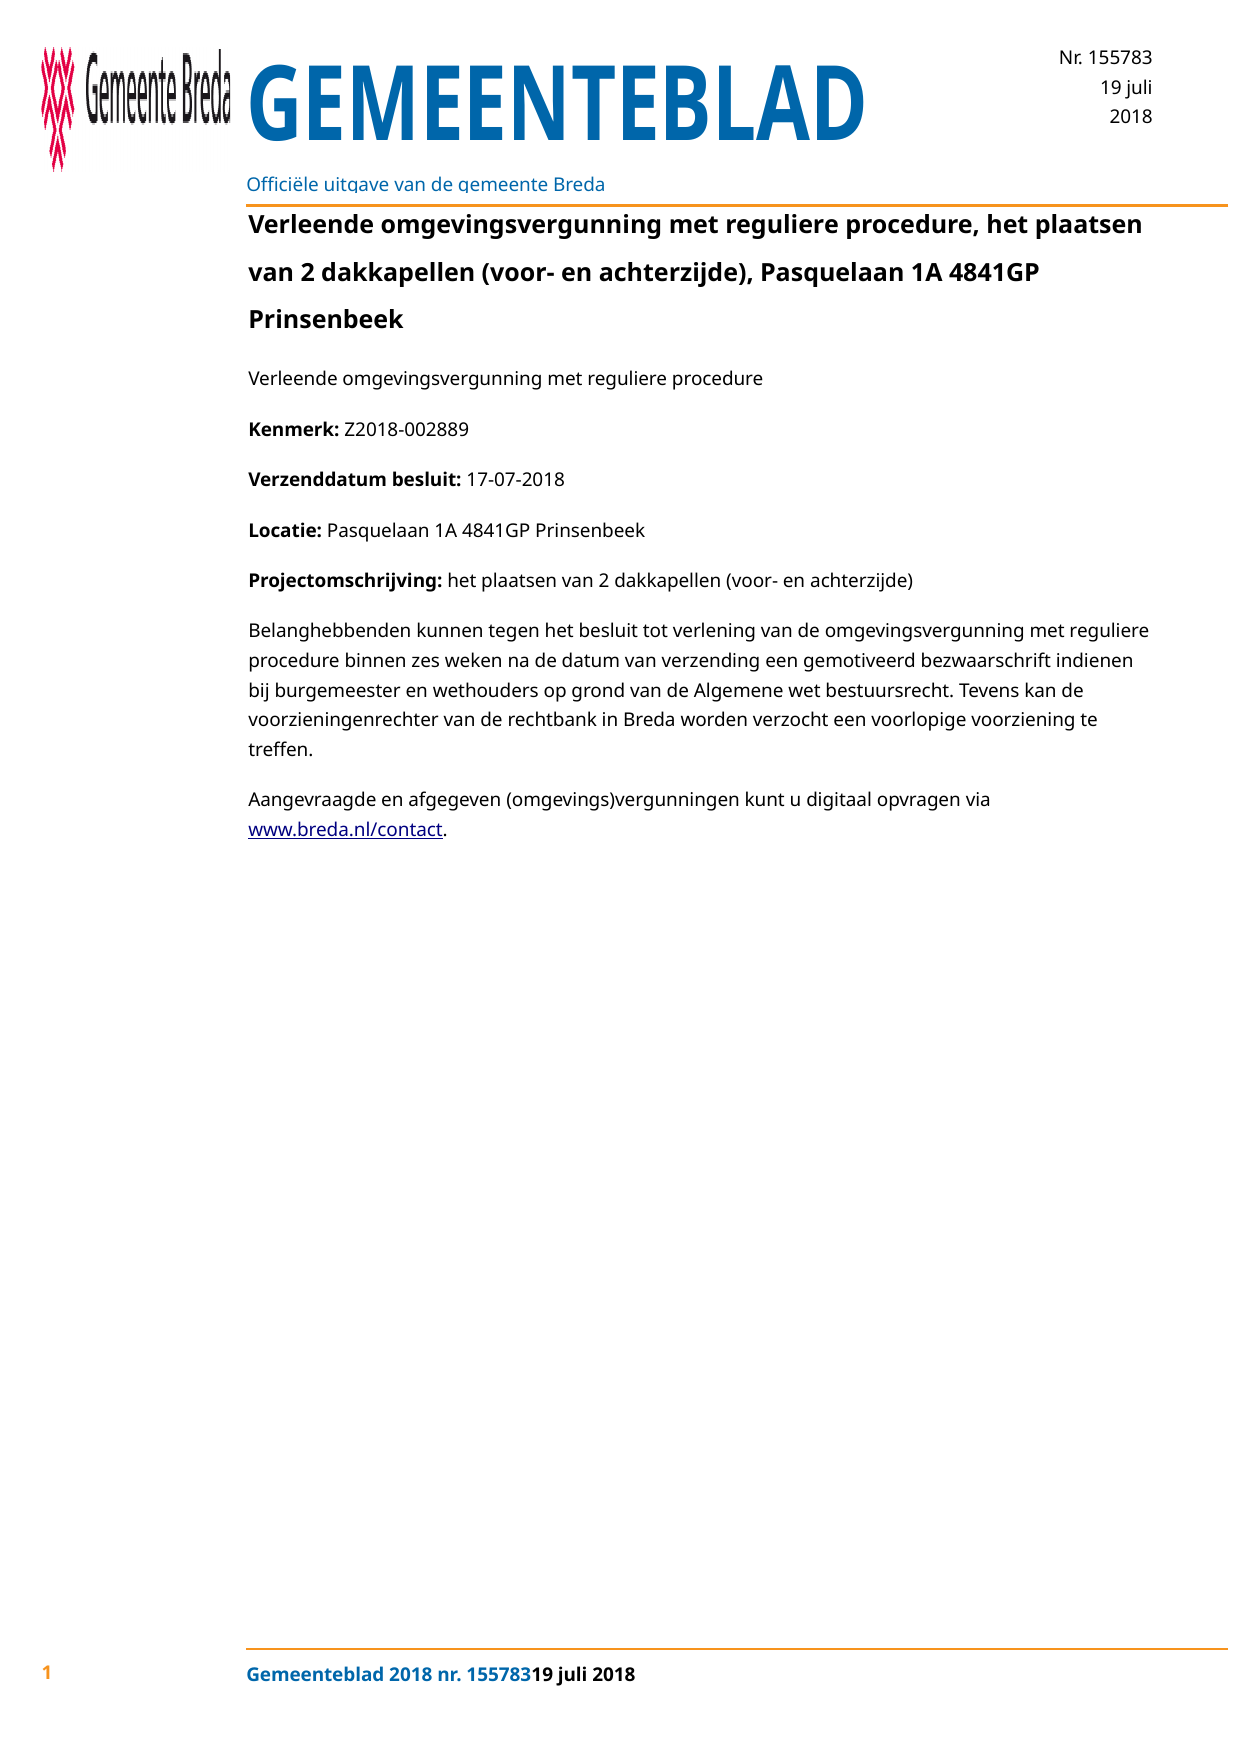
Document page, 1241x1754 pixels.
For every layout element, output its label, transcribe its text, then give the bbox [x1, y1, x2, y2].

text Locatie: Pasquelaan 1A 4841GP Prinsenbeek [248, 517, 1152, 542]
text Kenmerk: Z2018-002889 [248, 416, 1152, 442]
picture [41, 47, 231, 172]
text Verleende omgevingsvergunning met reguliere procedure, het plaatsen van 2 dakkapellen (voor- en achterzijde), Pasquelaan 1A 4841GP Prinsenbeek [248, 207, 1152, 336]
text Aangevraagde en afgegeven (omgevings)vergunningen kunt u digitaal opvragen via www.breda.nl/contact. [248, 786, 1152, 842]
text Verleende omgevingsvergunning met reguliere procedure [248, 366, 1152, 391]
text Verzenddatum besluit: 17-07-2018 [248, 466, 1152, 492]
text Belanghebbenden kunnen tegen het besluit tot verlening van de omgevingsvergunning met reguliere procedure binnen zes weken na de datum van verzending een gemotiveerd bezwaarschrift indienen bij burgemeester en wethouders op grond van de Algemene wet bestuursrecht. Tevens kan de voorzieningenrechter van de rechtbank in Breda worden verzocht een voorlopige voorziening te treffen. [248, 618, 1152, 762]
text Projectomschrijving: het plaatsen van 2 dakkapellen (voor- en achterzijde) [248, 567, 1152, 593]
